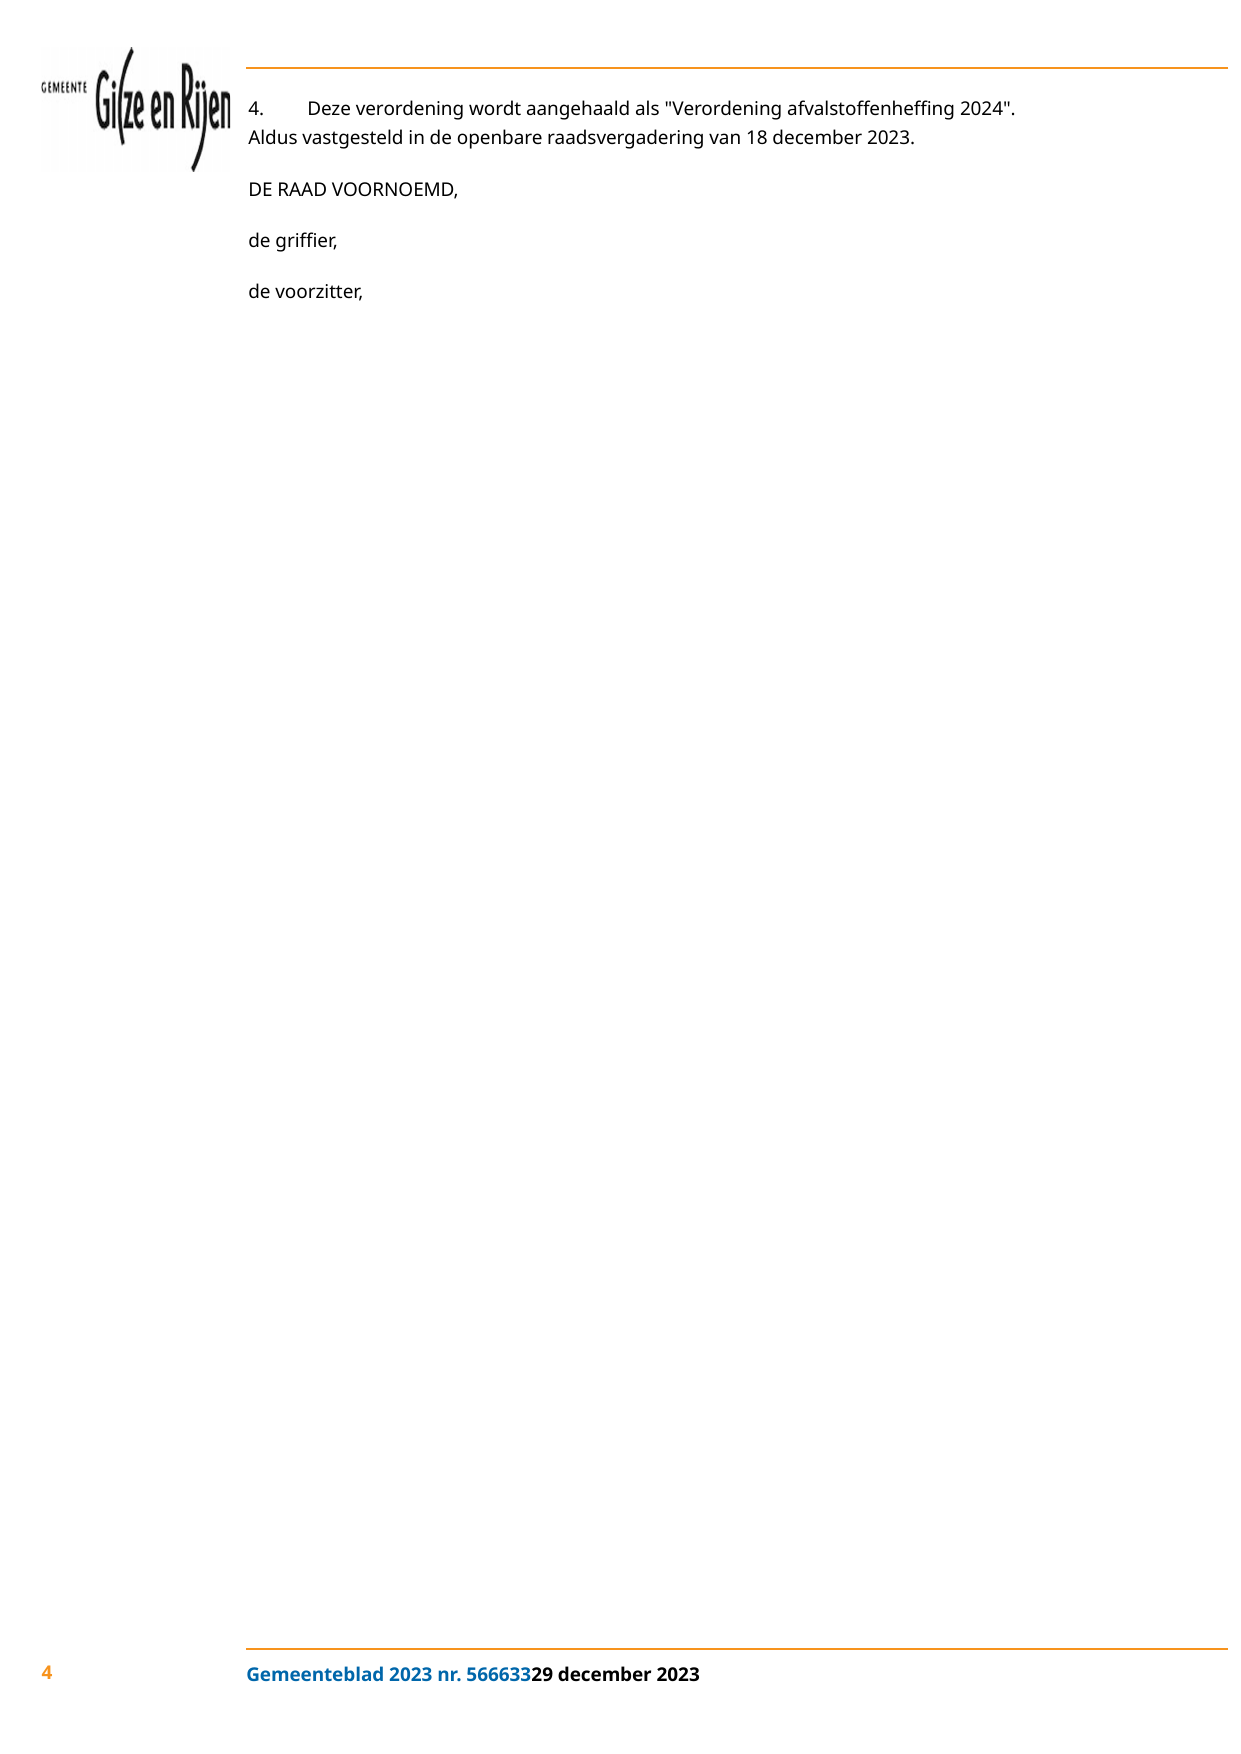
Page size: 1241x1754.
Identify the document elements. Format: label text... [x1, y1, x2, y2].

text DE RAAD VOORNOEMD, [248, 176, 1152, 202]
list Deze verordening wordt aangehaald als "Verordening afvalstoffenheffing 2024". [248, 95, 1152, 121]
text de voorzitter, [248, 279, 1152, 304]
text Aldus vastgesteld in de openbare raadsvergadering van 18 december 2023. [248, 124, 1152, 150]
picture [41, 47, 231, 172]
text de griffier, [248, 227, 1152, 253]
